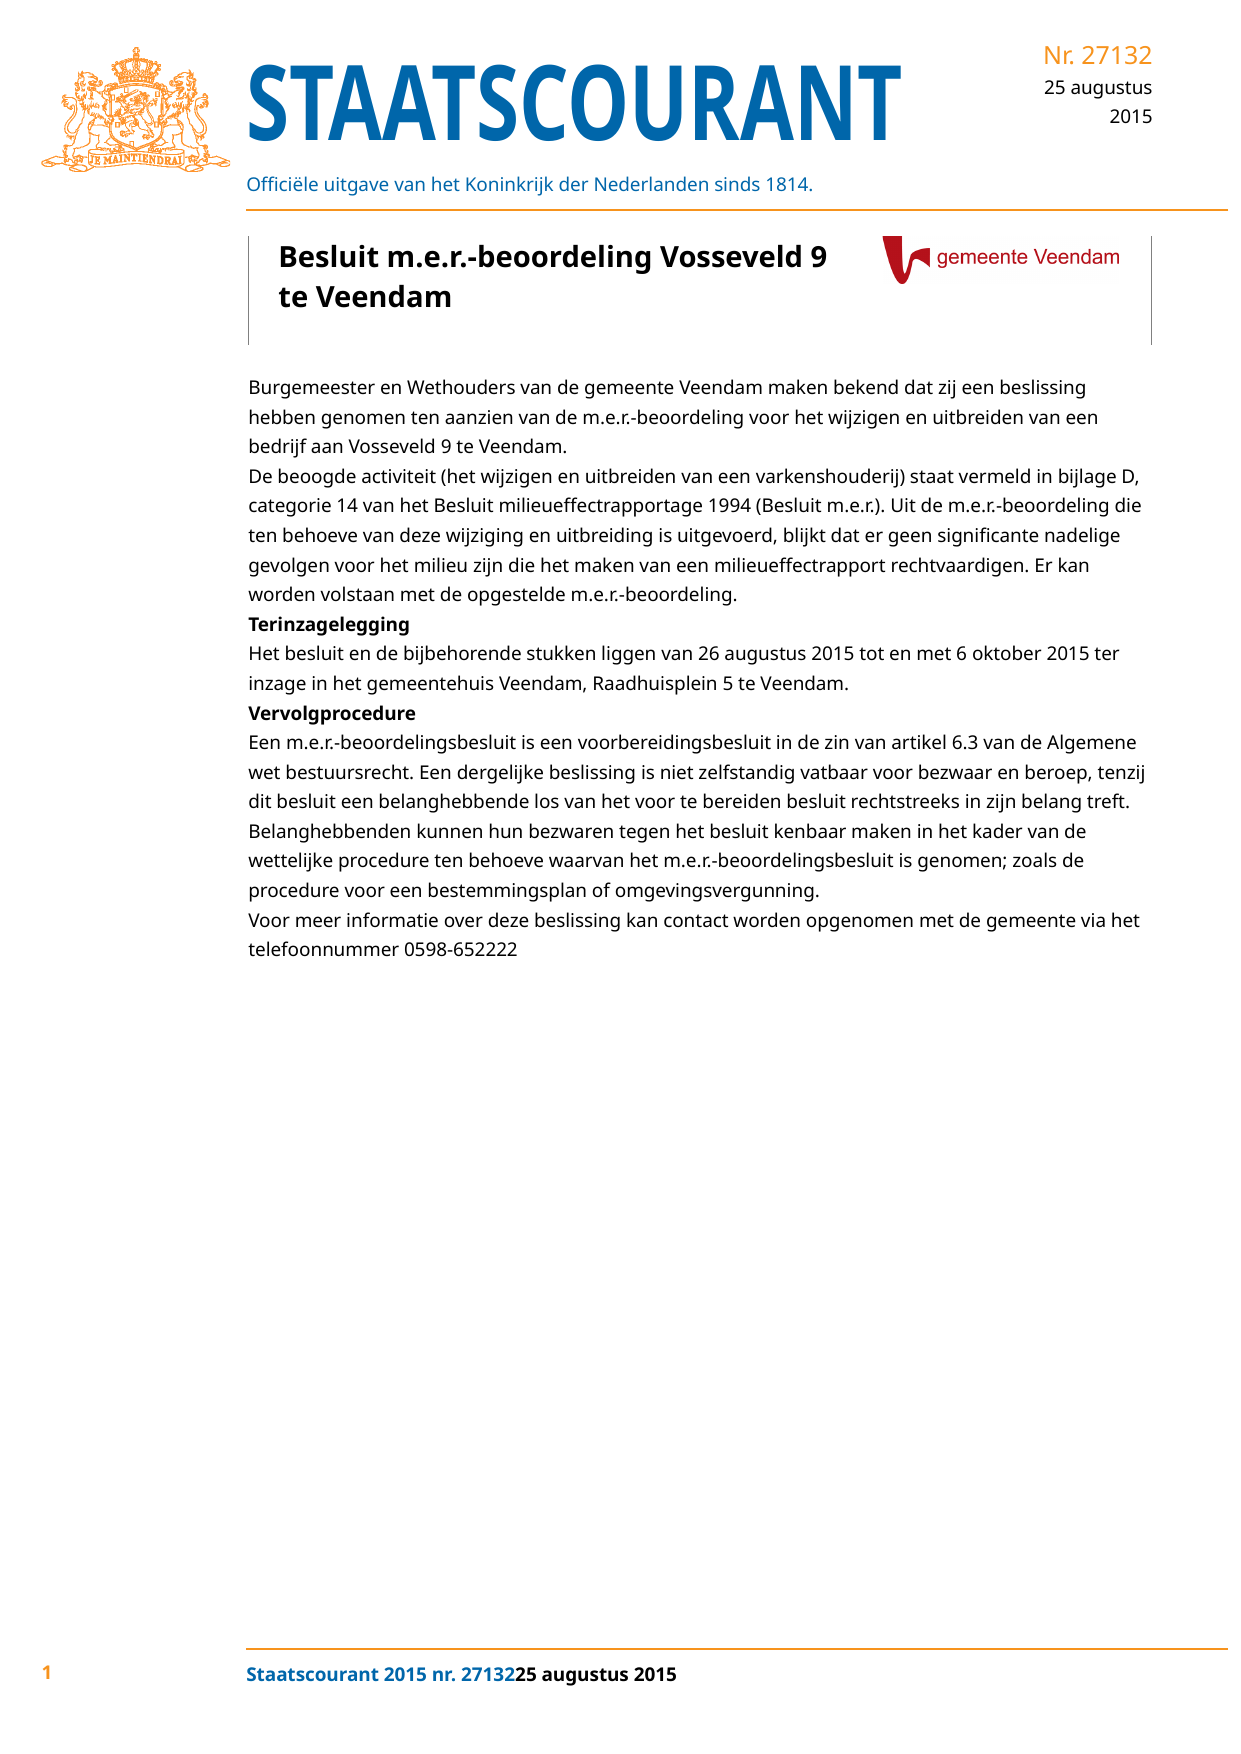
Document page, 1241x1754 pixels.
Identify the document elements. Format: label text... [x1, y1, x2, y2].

text Een m.e.r.-beoordelingsbesluit is een voorbereidingsbesluit in de zin van artikel 6.3 van de Algemene wet bestuursrecht. Een dergelijke beslissing is niet zelfstandig vatbaar voor bezwaar en beroep, tenzij dit besluit een belanghebbende los van het voor te bereiden besluit rechtstreeks in zijn belang treft. Belanghebbenden kunnen hun bezwaren tegen het besluit kenbaar maken in het kader van de wettelijke procedure ten behoeve waarvan het m.e.r.-beoordelingsbesluit is genomen; zoals de procedure voor een bestemmingsplan of omgevingsvergunning. [248, 729, 1152, 903]
table_header [850, 236, 1151, 345]
text De beoogde activiteit (het wijzigen en uitbreiden van een varkenshouderij) staat vermeld in bijlage D, categorie 14 van het Besluit milieueffectrapportage 1994 (Besluit m.e.r.). Uit de m.e.r.-beoordeling die ten behoeve van deze wijziging en uitbreiding is uitgevoerd, blijkt dat er geen significante nadelige gevolgen voor het milieu zijn die het maken van een milieueffectrapport rechtvaardigen. Er kan worden volstaan met de opgestelde m.e.r.-beoordeling. [248, 463, 1152, 607]
text Terinzagelegging [248, 611, 1152, 637]
text Het besluit en de bijbehorende stukken liggen van 26 augustus 2015 tot en met 6 oktober 2015 ter inzage in het gemeentehuis Veendam, Raadhuisplein 5 te Veendam. [248, 641, 1152, 696]
text Vervolgprocedure [248, 700, 1152, 725]
text Burgemeester en Wethouders van de gemeente Veendam maken bekend dat zij een beslissing hebben genomen ten aanzien van de m.e.r.-beoordeling voor het wijzigen en uitbreiden van een bedrijf aan Vosseveld 9 te Veendam. [248, 374, 1152, 459]
table_header Besluit m.e.r.-beoordeling Vosseveld 9 te Veendam [249, 236, 850, 345]
text Voor meer informatie over deze beslissing kan contact worden opgenomen met de gemeente via het telefoonnummer 0598-652222 [248, 907, 1152, 962]
picture [41, 47, 231, 172]
picture [882, 236, 1119, 284]
